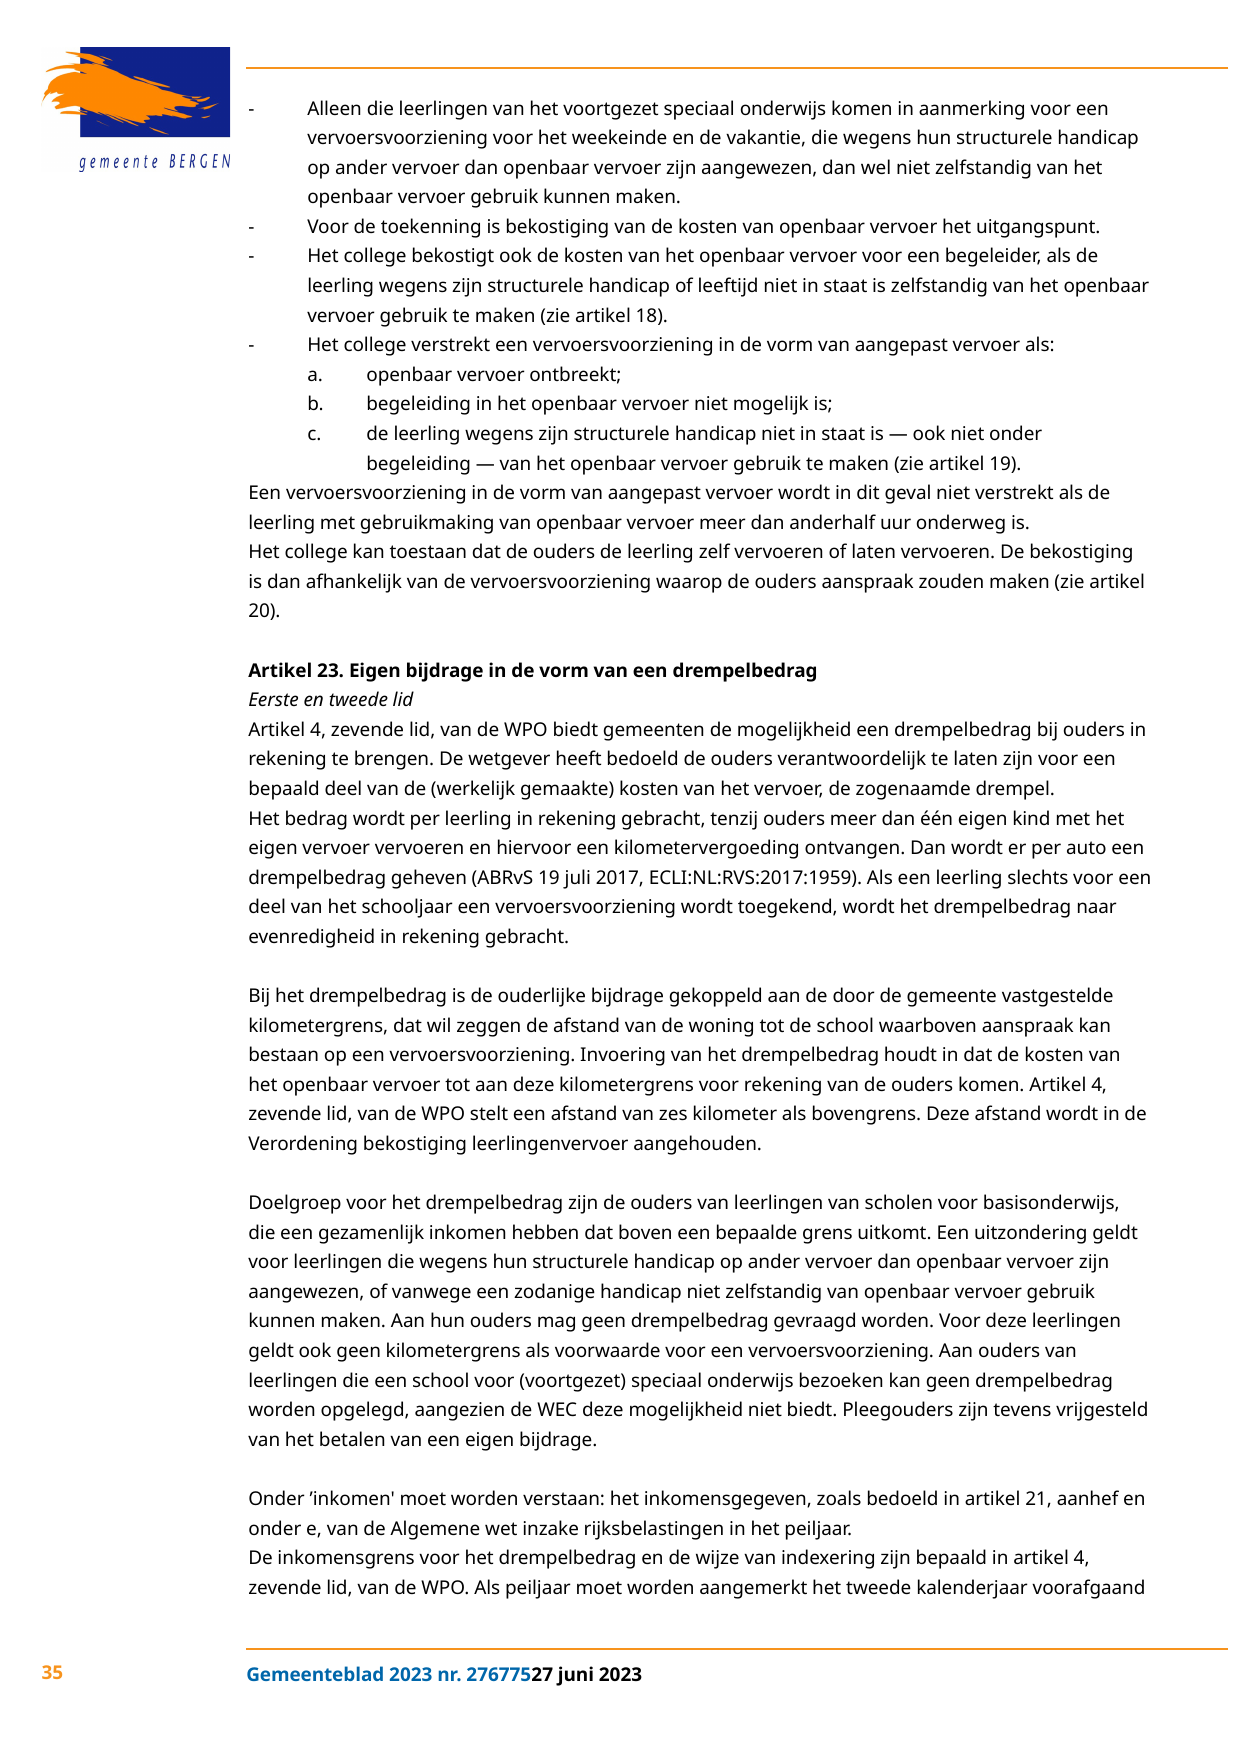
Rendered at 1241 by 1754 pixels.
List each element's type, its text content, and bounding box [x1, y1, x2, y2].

list begeleiding in het openbaar vervoer niet mogelijk is; [307, 391, 1152, 416]
list de leerling wegens zijn structurele handicap niet in staat is — ook niet onder begeleiding — van het openbaar vervoer gebruik te maken (zie artikel 19). [307, 420, 1152, 476]
text Eerste en tweede lid [248, 686, 1152, 712]
text Het bedrag wordt per leerling in rekening gebracht, tenzij ouders meer dan één eigen kind met het eigen vervoer vervoeren en hiervoor een kilometervergoeding ontvangen. Dan wordt er per auto een drempelbedrag geheven (ABRvS 19 juli 2017, ECLI:NL:RVS:2017:1959). Als een leerling slechts voor een deel van het schooljaar een vervoersvoorziening wordt toegekend, wordt het drempelbedrag naar evenredigheid in rekening gebracht. [248, 805, 1152, 949]
text Een vervoersvoorziening in de vorm van aangepast vervoer wordt in dit geval niet verstrekt als de leerling met gebruikmaking van openbaar vervoer meer dan anderhalf uur onderweg is. [248, 479, 1152, 535]
text Bij het drempelbedrag is de ouderlijke bijdrage gekoppeld aan de door de gemeente vastgestelde kilometergrens, dat wil zeggen de afstand van de woning tot de school waarboven aanspraak kan bestaan op een vervoersvoorziening. Invoering van het drempelbedrag houdt in dat de kosten van het openbaar vervoer tot aan deze kilometergrens voor rekening van de ouders komen. Artikel 4, zevende lid, van de WPO stelt een afstand van zes kilometer als bovengrens. Deze afstand wordt in de Verordening bekostiging leerlingenvervoer aangehouden. [248, 982, 1152, 1156]
picture [41, 47, 231, 172]
list Het college verstrekt een vervoersvoorziening in de vorm van aangepast vervoer als: [248, 331, 1152, 357]
list Alleen die leerlingen van het voortgezet speciaal onderwijs komen in aanmerking voor een vervoersvoorziening voor het weekeinde en de vakantie, die wegens hun structurele handicap op ander vervoer dan openbaar vervoer zijn aangewezen, dan wel niet zelfstandig van het openbaar vervoer gebruik kunnen maken. [248, 95, 1152, 209]
text Het college kan toestaan dat de ouders de leerling zelf vervoeren of laten vervoeren. De bekostiging is dan afhankelijk van de vervoersvoorziening waarop de ouders aanspraak zouden maken (zie artikel 20). [248, 538, 1152, 623]
text Onder ’inkomen' moet worden verstaan: het inkomensgegeven, zoals bedoeld in artikel 21, aanhef en onder e, van de Algemene wet inzake rijksbelastingen in het peiljaar. [248, 1485, 1152, 1541]
text Artikel 23. Eigen bijdrage in de vorm van een drempelbedrag [248, 657, 1152, 683]
list Het college bekostigt ook de kosten van het openbaar vervoer voor een begeleider, als de leerling wegens zijn structurele handicap of leeftijd niet in staat is zelfstandig van het openbaar vervoer gebruik te maken (zie artikel 18). [248, 243, 1152, 328]
text De inkomensgrens voor het drempelbedrag en de wijze van indexering zijn bepaald in artikel 4, zevende lid, van de WPO. Als peiljaar moet worden aangemerkt het tweede kalenderjaar voorafgaand [248, 1544, 1152, 1600]
list Voor de toekenning is bekostiging van de kosten van openbaar vervoer het uitgangspunt. [248, 213, 1152, 239]
text Doelgroep voor het drempelbedrag zijn de ouders van leerlingen van scholen voor basisonderwijs, die een gezamenlijk inkomen hebben dat boven een bepaalde grens uitkomt. Een uitzondering geldt voor leerlingen die wegens hun structurele handicap op ander vervoer dan openbaar vervoer zijn aangewezen, of vanwege een zodanige handicap niet zelfstandig van openbaar vervoer gebruik kunnen maken. Aan hun ouders mag geen drempelbedrag gevraagd worden. Voor deze leerlingen geldt ook geen kilometergrens als voorwaarde voor een vervoersvoorziening. Aan ouders van leerlingen die een school voor (voortgezet) speciaal onderwijs bezoeken kan geen drempelbedrag worden opgelegd, aangezien de WEC deze mogelijkheid niet biedt. Pleegouders zijn tevens vrijgesteld van het betalen van een eigen bijdrage. [248, 1189, 1152, 1452]
list openbaar vervoer ontbreekt; [307, 361, 1152, 387]
text Artikel 4, zevende lid, van de WPO biedt gemeenten de mogelijkheid een drempelbedrag bij ouders in rekening te brengen. De wetgever heeft bedoeld de ouders verantwoordelijk te laten zijn voor een bepaald deel van de (werkelijk gemaakte) kosten van het vervoer, de zogenaamde drempel. [248, 716, 1152, 801]
